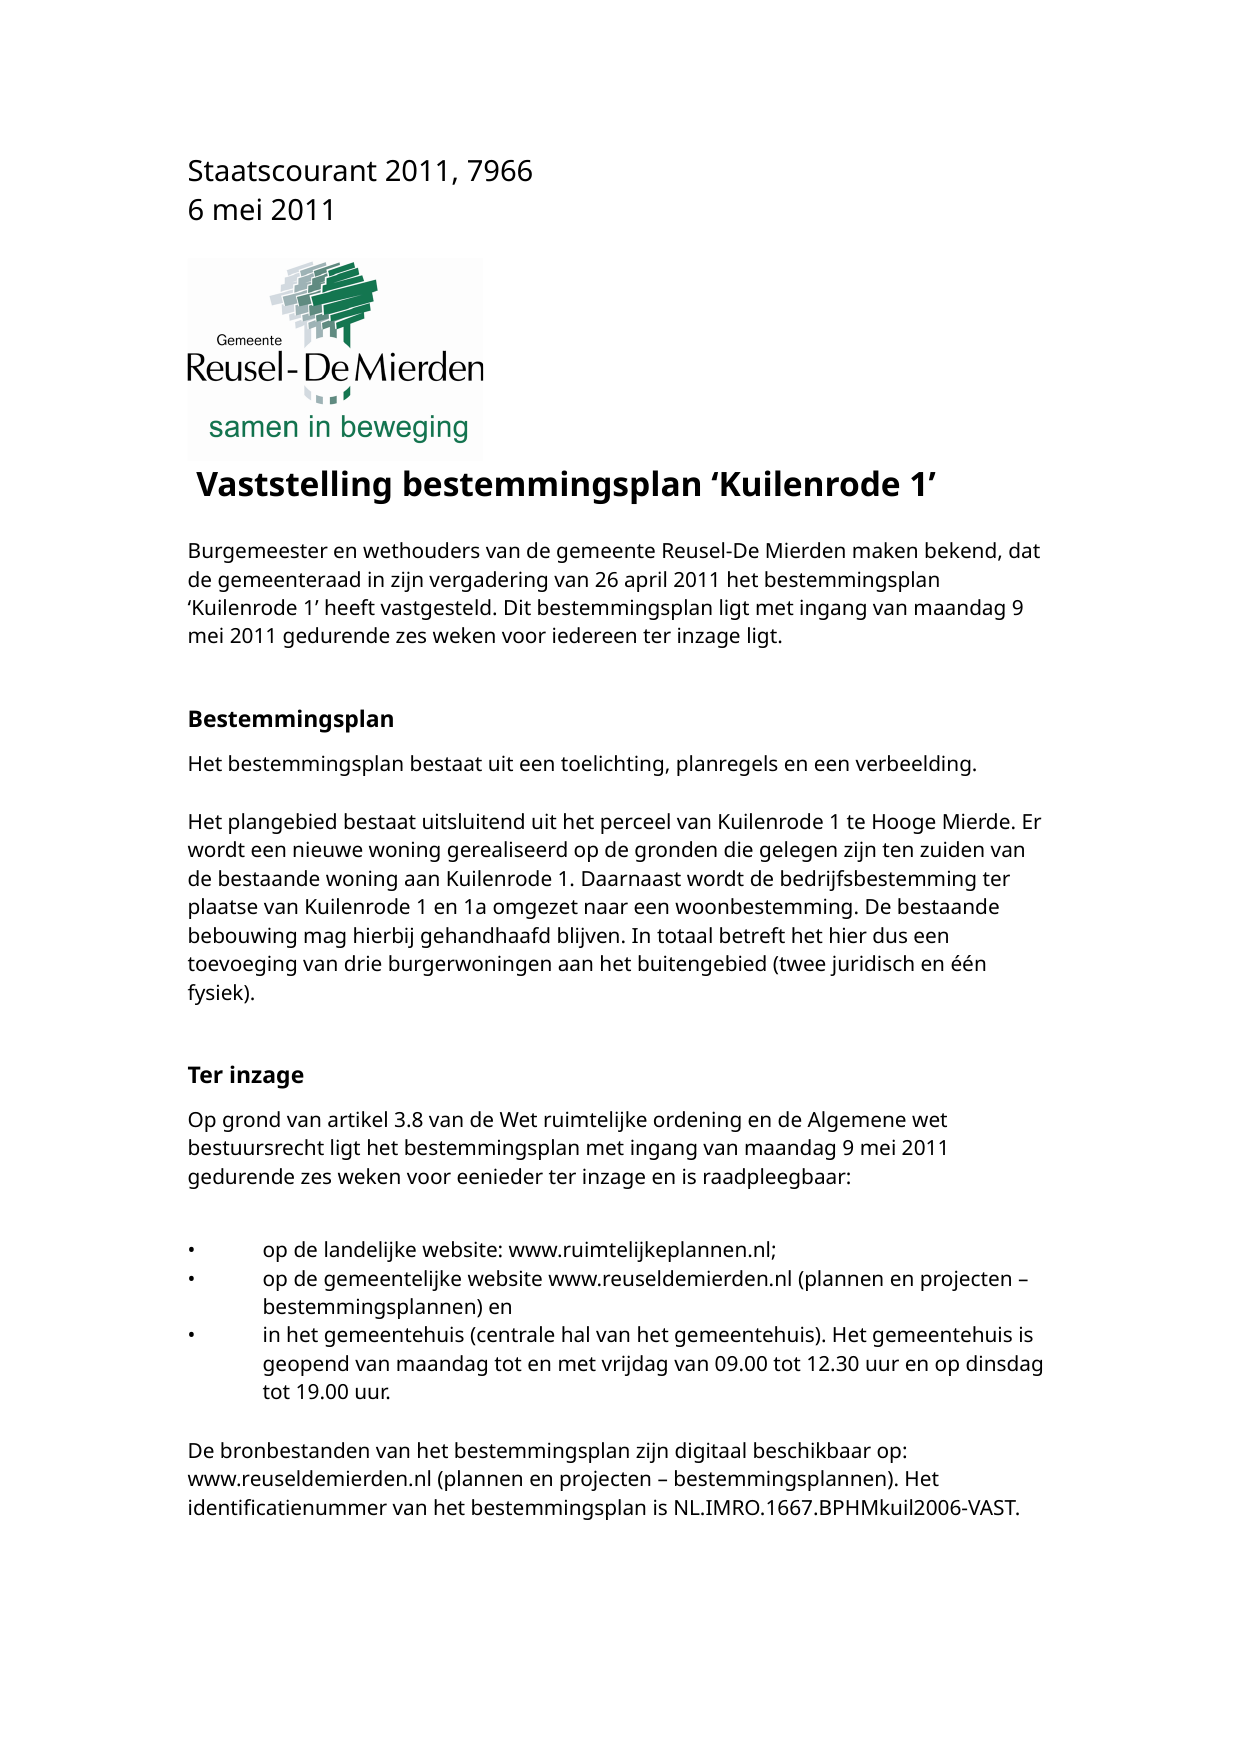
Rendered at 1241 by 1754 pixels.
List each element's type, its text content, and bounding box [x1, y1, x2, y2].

subtitle Vaststelling bestemmingsplan ‘Kuilenrode 1’ [187, 271, 1053, 506]
text 6 mei 2011 [187, 190, 1053, 229]
list op de gemeentelijke website www.reuseldemierden.nl (plannen en projecten – bestemmingsplannen) en [187, 1264, 1053, 1321]
picture [187, 258, 484, 461]
text Het bestemmingsplan bestaat uit een toelichting, planregels en een verbeelding. [187, 749, 1053, 777]
text Burgemeester en wethouders van de gemeente Reusel-De Mierden maken bekend, dat de gemeenteraad in zijn vergadering van 26 april 2011 het bestemmingsplan ‘Kuilenrode 1’ heeft vastgesteld. Dit bestemmingsplan ligt met ingang van maandag 9 mei 2011 gedurende zes weken voor iedereen ter inzage ligt. [187, 536, 1053, 650]
text De bronbestanden van het bestemmingsplan zijn digitaal beschikbaar op: www.reuseldemierden.nl (plannen en projecten – bestemmingsplannen). Het identificatienummer van het bestemmingsplan is NL.IMRO.1667.BPHMkuil2006-VAST. [187, 1436, 1053, 1521]
list in het gemeentehuis (centrale hal van het gemeentehuis). Het gemeentehuis is geopend van maandag tot en met vrijdag van 09.00 tot 12.30 uur en op dinsdag tot 19.00 uur. [187, 1321, 1053, 1406]
subtitle Ter inzage [187, 1059, 1053, 1090]
text Het plangebied bestaat uitsluitend uit het perceel van Kuilenrode 1 te Hooge Mierde. Er wordt een nieuwe woning gerealiseerd op de gronden die gelegen zijn ten zuiden van de bestaande woning aan Kuilenrode 1. Daarnaast wordt de bedrijfsbestemming ter plaatse van Kuilenrode 1 en 1a omgezet naar een woonbestemming. De bestaande bebouwing mag hierbij gehandhaafd blijven. In totaal betreft het hier dus een toevoeging van drie burgerwoningen aan het buitengebied (twee juridisch en één fysiek). [187, 807, 1053, 1006]
text Op grond van artikel 3.8 van de Wet ruimtelijke ordening en de Algemene wet bestuursrecht ligt het bestemmingsplan met ingang van maandag 9 mei 2011 gedurende zes weken voor eenieder ter inzage en is raadpleegbaar: [187, 1105, 1053, 1190]
list op de landelijke website: www.ruimtelijkeplannen.nl; [187, 1235, 1053, 1264]
text Staatscourant 2011, 7966 [187, 150, 1053, 190]
subtitle Bestemmingsplan [187, 702, 1053, 734]
